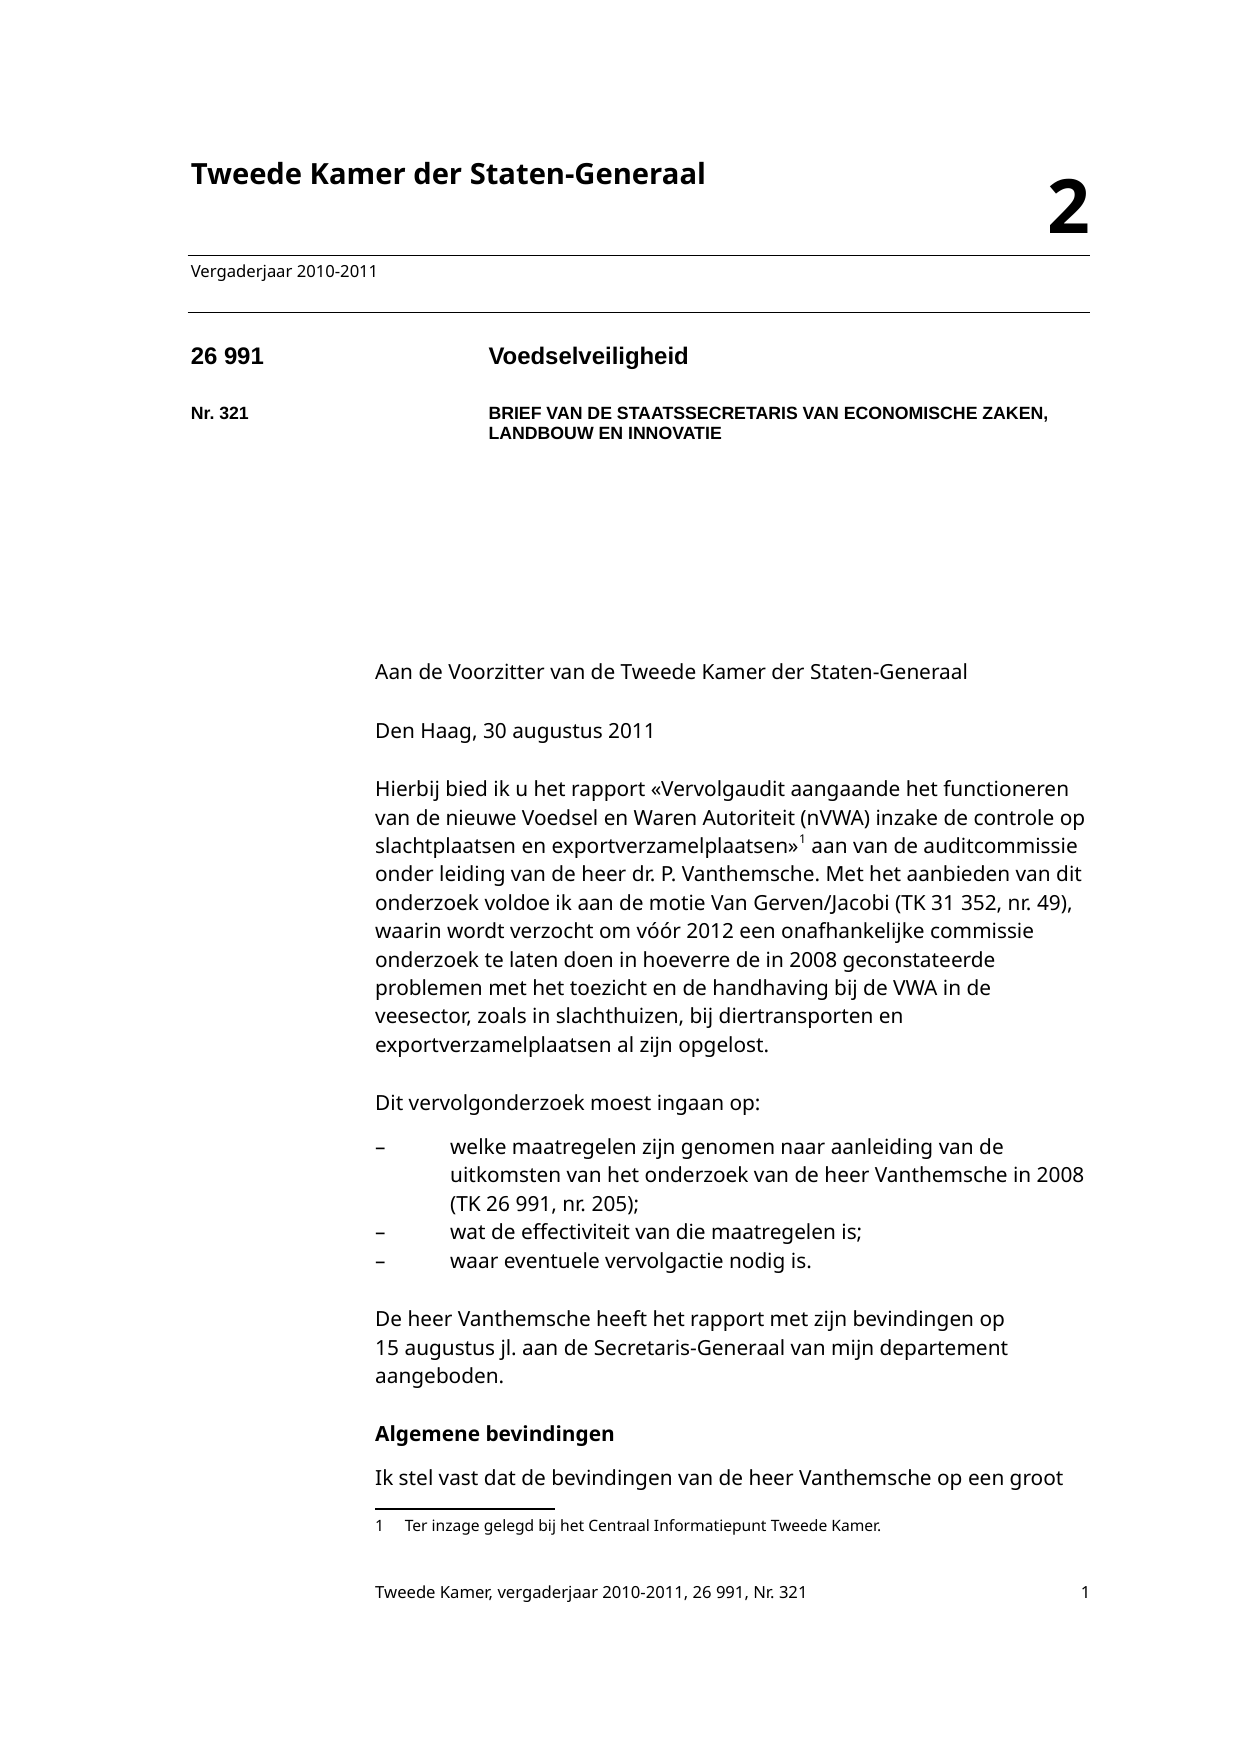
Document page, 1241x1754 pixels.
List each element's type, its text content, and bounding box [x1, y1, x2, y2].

table_header 2 [910, 150, 1090, 255]
table_cell [188, 313, 485, 339]
table_cell Voedselveiligheid [485, 339, 1090, 399]
text Aan de Voorzitter van de Tweede Kamer der Staten-Generaal [375, 657, 1090, 686]
table_cell Nr. 321 [188, 399, 485, 539]
text Algemene bevindingen [375, 1419, 1090, 1448]
list wat de effectiviteit van die maatregelen is; [375, 1217, 1090, 1246]
table_cell [485, 256, 1090, 312]
table_header Tweede Kamer der Staten-Generaal [188, 150, 909, 255]
text Ik stel vast dat de bevindingen van de heer Vanthemsche op een groot [375, 1463, 1090, 1491]
text Ter inzage gelegd bij het Centraal Informatiepunt Tweede Kamer. [375, 1508, 1090, 1536]
table_cell [485, 313, 1090, 339]
text Hierbij bied ik u het rapport «Vervolgaudit aangaande het functioneren van de nieuwe Voedsel en Waren Autoriteit (nVWA) inzake de controle op slachtplaatsen en exportverzamelplaatsen» aan van de auditcommissie onder leiding van de heer dr. P. Vanthemsche. Met het aanbieden van dit onderzoek voldoe ik aan de motie Van Gerven/Jacobi (TK 31 352, nr. 49), waarin wordt verzocht om vóór 2012 een onafhankelijke commissie onderzoek te laten doen in hoeverre de in 2008 geconstateerde problemen met het toezicht en de handhaving bij de VWA in de veesector, zoals in slachthuizen, bij diertransporten en exportverzamelplaatsen al zijn opgelost. [375, 774, 1090, 1058]
table_cell 26 991 [188, 339, 485, 399]
list waar eventuele vervolgactie nodig is. [375, 1246, 1090, 1274]
table_cell Vergaderjaar 2010-2011 [188, 256, 485, 312]
text Dit vervolgonderzoek moest ingaan op: [375, 1088, 1090, 1117]
text Den Haag, 30 augustus 2011 [375, 716, 1090, 744]
text De heer Vanthemsche heeft het rapport met zijn bevindingen op 15 augustus jl. aan de Secretaris-Generaal van mijn departement aangeboden. [375, 1304, 1090, 1389]
table_cell BRIEF VAN DE STAATSSECRETARIS VAN ECONOMISCHE ZAKEN, LANDBOUW EN INNOVATIE [485, 399, 1090, 539]
list welke maatregelen zijn genomen naar aanleiding van de uitkomsten van het onderzoek van de heer Vanthemsche in 2008 (TK 26 991, nr. 205); [375, 1132, 1090, 1217]
